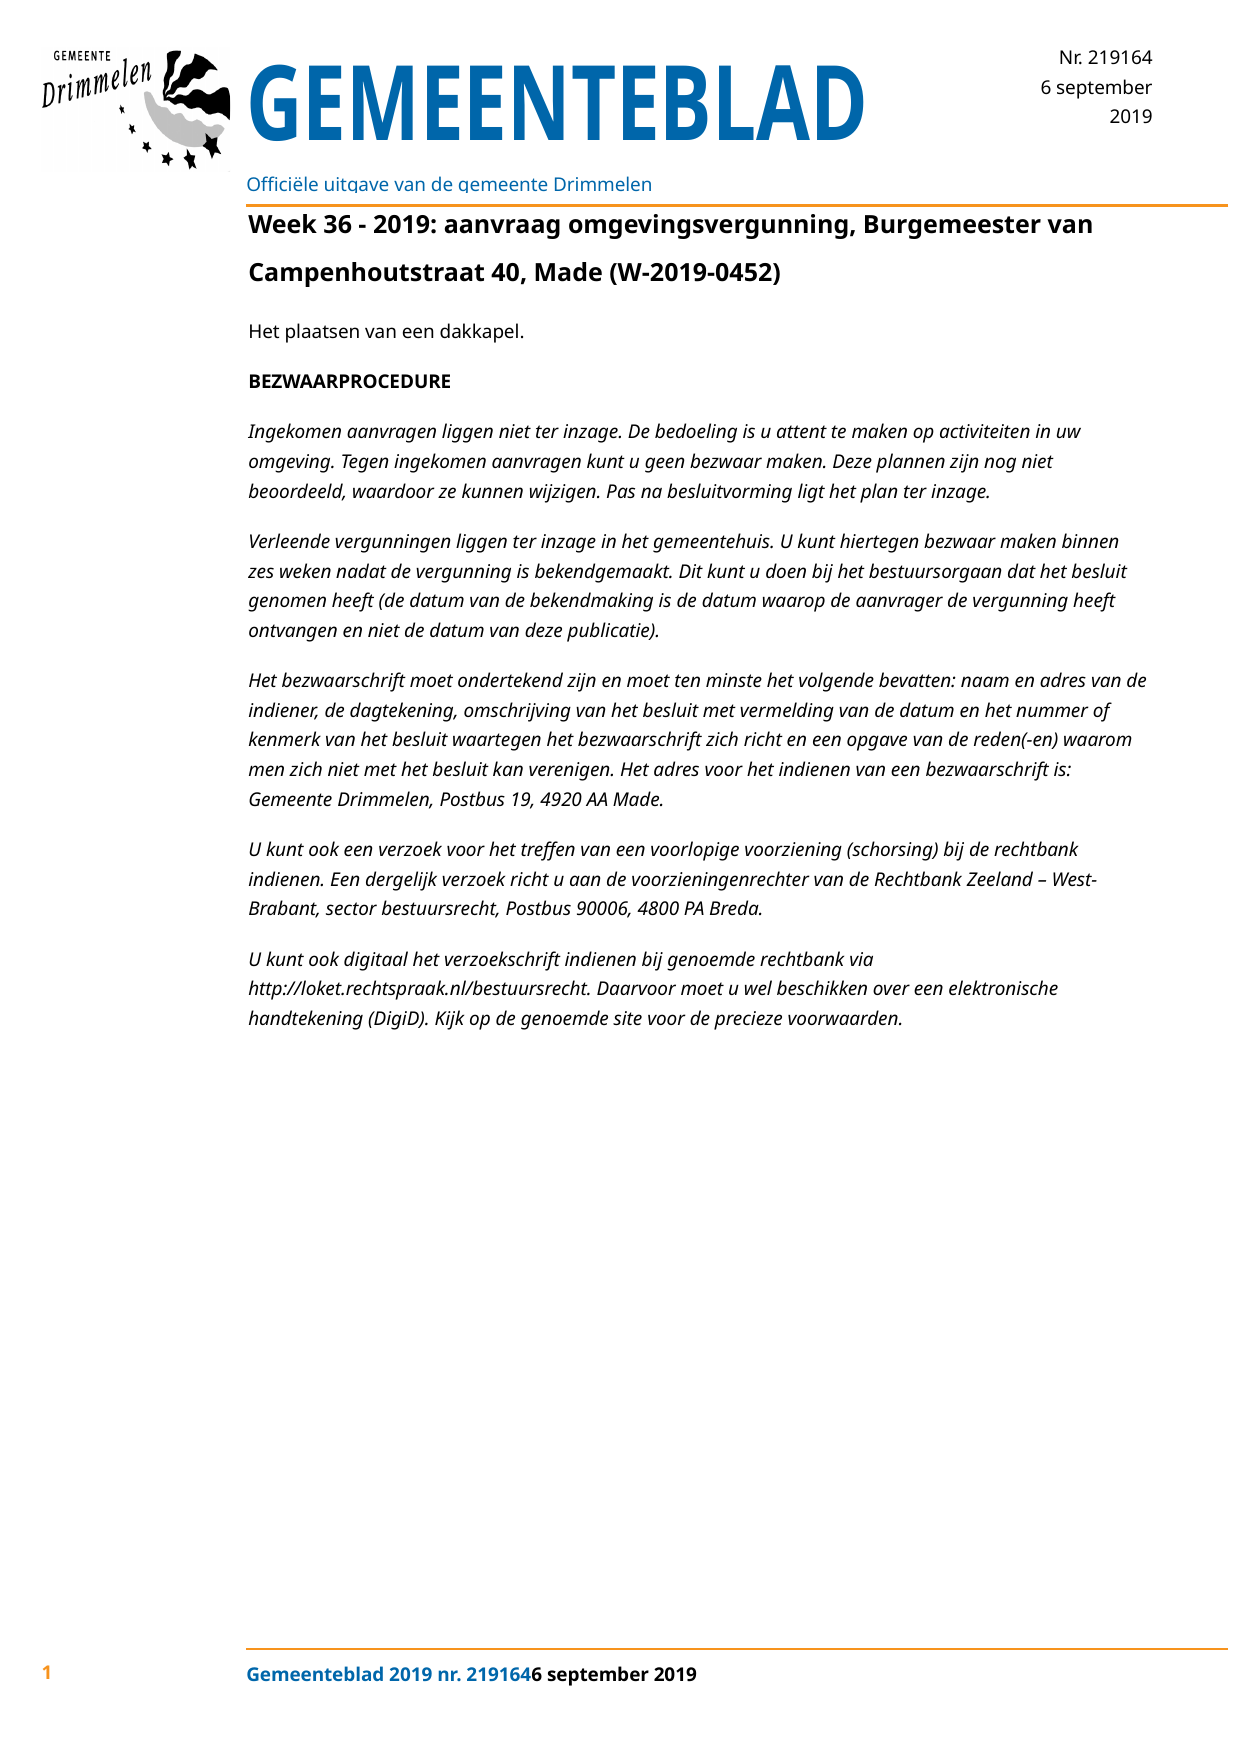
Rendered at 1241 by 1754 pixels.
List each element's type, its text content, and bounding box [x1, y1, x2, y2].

picture [41, 47, 231, 172]
text U kunt ook digitaal het verzoekschrift indienen bij genoemde rechtbank via http://loket.rechtspraak.nl/bestuursrecht. Daarvoor moet u wel beschikken over een elektronische handtekening (DigiD). Kijk op de genoemde site voor de precieze voorwaarden. [248, 946, 1152, 1031]
text Verleende vergunningen liggen ter inzage in het gemeentehuis. U kunt hiertegen bezwaar maken binnen zes weken nadat de vergunning is bekendgemaakt. Dit kunt u doen bij het bestuursorgaan dat het besluit genomen heeft (de datum van de bekendmaking is de datum waarop de aanvrager de vergunning heeft ontvangen en niet de datum van deze publicatie). [248, 528, 1152, 643]
text Het plaatsen van een dakkapel. [248, 318, 1152, 344]
text Het bezwaarschrift moet ondertekend zijn en moet ten minste het volgende bevatten: naam en adres van de indiener, de dagtekening, omschrijving van het besluit met vermelding van de datum en het nummer of kenmerk van het besluit waartegen het bezwaarschrift zich richt en een opgave van de reden(-en) waarom men zich niet met het besluit kan verenigen. Het adres voor het indienen van een bezwaarschrift is: Gemeente Drimmelen, Postbus 19, 4920 AA Made. [248, 667, 1152, 812]
text U kunt ook een verzoek voor het treffen van een voorlopige voorziening (schorsing) bij de rechtbank indienen. Een dergelijk verzoek richt u aan de voorzieningenrechter van de Rechtbank Zeeland – West-Brabant, sector bestuursrecht, Postbus 90006, 4800 PA Breda. [248, 836, 1152, 921]
text Week 36 - 2019: aanvraag omgevingsvergunning, Burgemeester van Campenhoutstraat 40, Made (W-2019-0452) [248, 207, 1152, 288]
text Ingekomen aanvragen liggen niet ter inzage. De bedoeling is u attent te maken op activiteiten in uw omgeving. Tegen ingekomen aanvragen kunt u geen bezwaar maken. Deze plannen zijn nog niet beoordeeld, waardoor ze kunnen wijzigen. Pas na besluitvorming ligt het plan ter inzage. [248, 419, 1152, 504]
text BEZWAARPROCEDURE [248, 368, 1152, 394]
